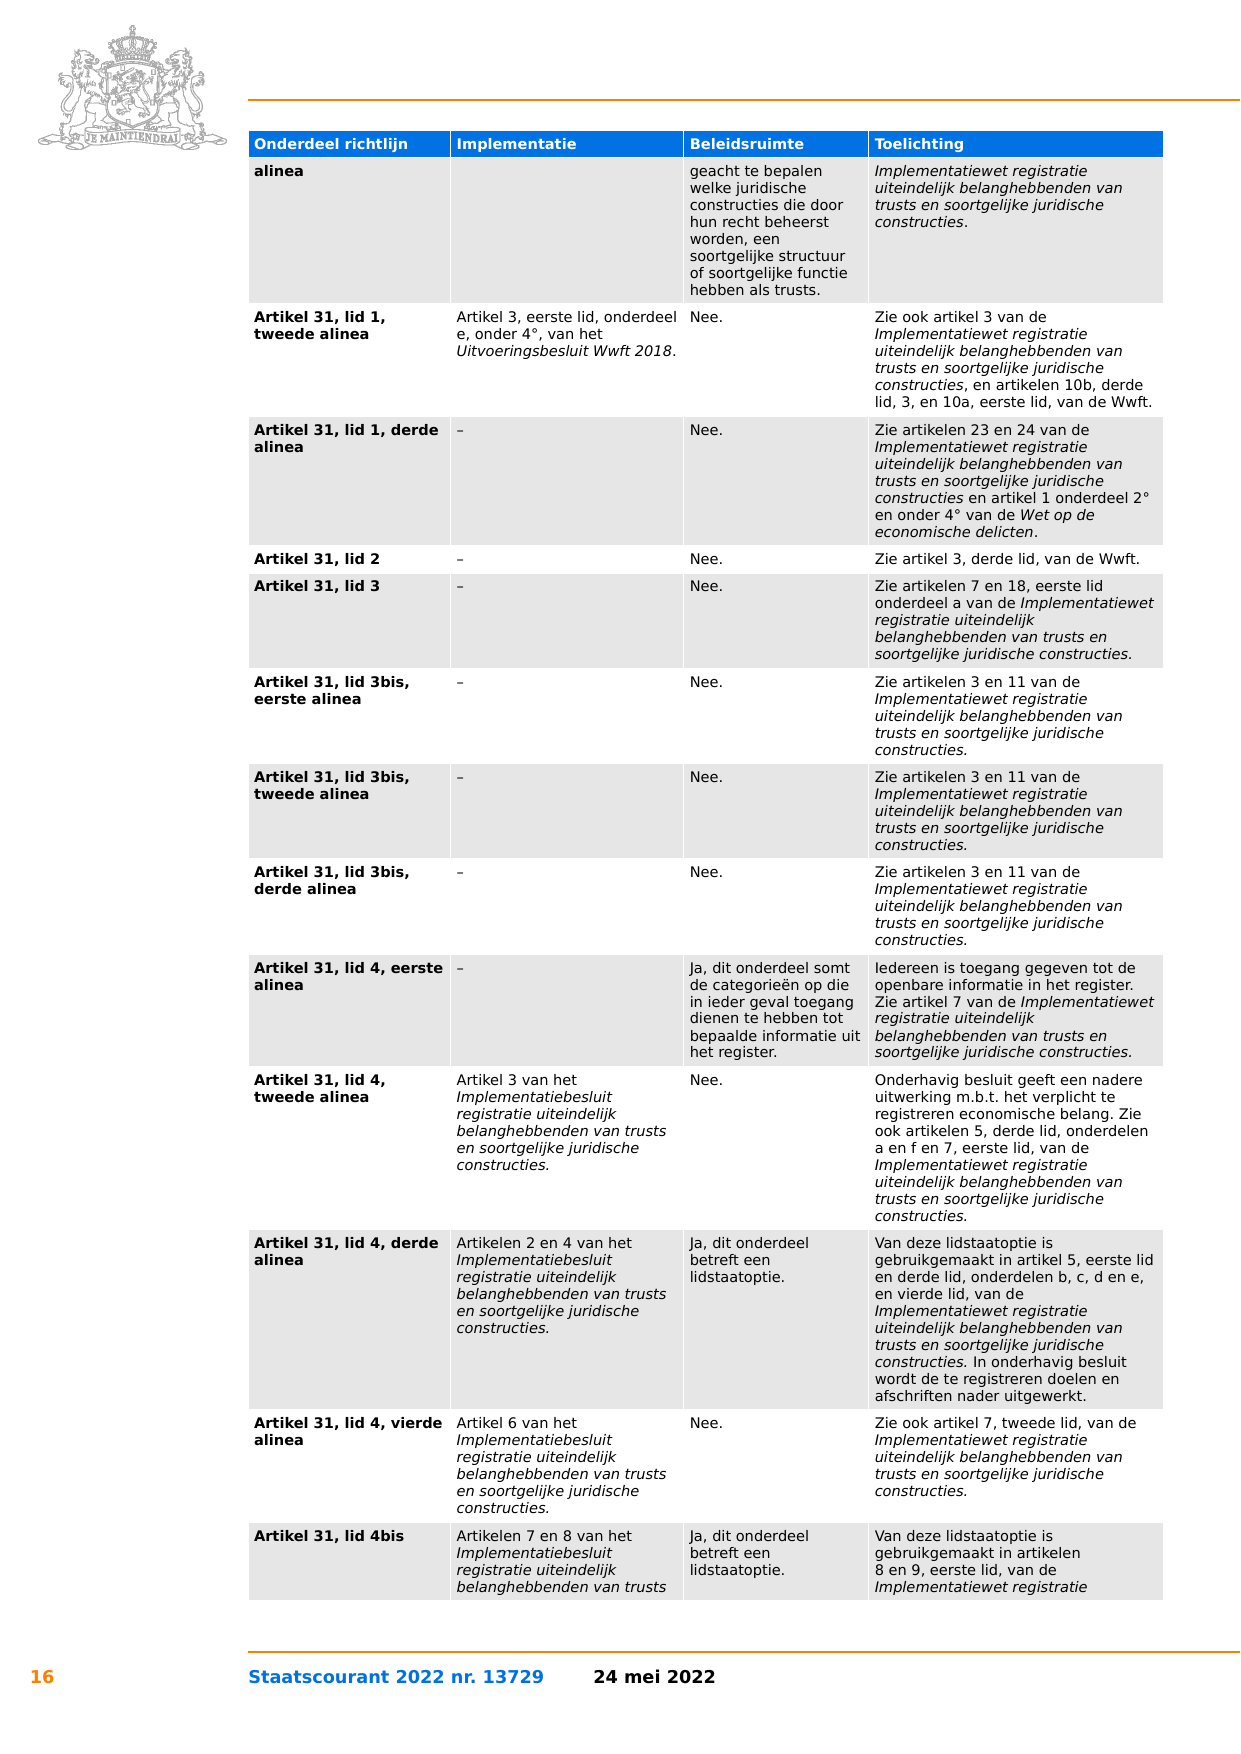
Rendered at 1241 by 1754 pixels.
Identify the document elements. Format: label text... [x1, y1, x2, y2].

table_cell [451, 158, 683, 303]
table_cell Artikel 31, lid 1, derde alinea [249, 417, 450, 545]
table_cell – [451, 860, 683, 954]
table_cell Artikel 31, lid 3 [249, 574, 450, 668]
table_cell Artikel 31, lid 4bis [249, 1523, 450, 1600]
table_cell Artikel 31, lid 3bis, tweede alinea [249, 764, 450, 858]
table_cell Artikelen 7 en 8 van het Implementatiebesluit registratie uiteindelijk belanghebbenden van trusts [451, 1523, 683, 1600]
table_cell – [451, 955, 683, 1066]
table_cell Van deze lidstaatoptie is gebruikgemaakt in artikel 5, eerste lid en derde lid, onderdelen b, c, d en e, en vierde lid, van de Implementatiewet registratie uiteindelijk belanghebbenden van trusts en soortgelijke juridische constructies. In onderhavig besluit wordt de te registreren doelen en afschriften nader uitgewerkt. [869, 1230, 1163, 1409]
table_cell geacht te bepalen welke juridische constructies die door hun recht beheerst worden, een soortgelijke structuur of soortgelijke functie hebben als trusts. [684, 158, 868, 303]
table_cell Nee. [684, 1411, 868, 1522]
table_cell Zie artikelen 7 en 18, eerste lid onderdeel a van de Implementatiewet registratie uiteindelijk belanghebbenden van trusts en soortgelijke juridische constructies. [869, 574, 1163, 668]
table_cell Zie artikelen 3 en 11 van de Implementatiewet registratie uiteindelijk belanghebbenden van trusts en soortgelijke juridische constructies. [869, 860, 1163, 954]
table_cell Zie artikelen 23 en 24 van de Implementatiewet registratie uiteindelijk belanghebbenden van trusts en soortgelijke juridische constructies en artikel 1 onderdeel 2° en onder 4° van de Wet op de economische delicten. [869, 417, 1163, 545]
table_header Beleidsruimte [684, 131, 868, 157]
table_cell Nee. [684, 305, 868, 416]
table_cell Nee. [684, 417, 868, 545]
table_cell Artikel 31, lid 2 [249, 546, 450, 572]
table_cell Artikelen 2 en 4 van het Implementatiebesluit registratie uiteindelijk belanghebbenden van trusts en soortgelijke juridische constructies. [451, 1230, 683, 1409]
table_cell Nee. [684, 1067, 868, 1229]
table_header Toelichting [869, 131, 1163, 157]
table_cell – [451, 574, 683, 668]
table_cell Artikel 3, eerste lid, onderdeel e, onder 4°, van het Uitvoeringsbesluit Wwft 2018. [451, 305, 683, 416]
table_cell Artikel 3 van het Implementatiebesluit registratie uiteindelijk belanghebbenden van trusts en soortgelijke juridische constructies. [451, 1067, 683, 1229]
table_cell Artikel 31, lid 3bis, eerste alinea [249, 669, 450, 763]
table_cell Artikel 31, lid 4, tweede alinea [249, 1067, 450, 1229]
table_cell – [451, 417, 683, 545]
picture [38, 25, 227, 150]
table_cell Nee. [684, 669, 868, 763]
table_cell Nee. [684, 574, 868, 668]
table_cell Artikel 31, lid 3bis, derde alinea [249, 860, 450, 954]
table_cell – [451, 764, 683, 858]
table_cell Onderhavig besluit geeft een nadere uitwerking m.b.t. het verplicht te registreren economische belang. Zie ook artikelen 5, derde lid, onderdelen a en f en 7, eerste lid, van de Implementatiewet registratie uiteindelijk belanghebbenden van trusts en soortgelijke juridische constructies. [869, 1067, 1163, 1229]
table_cell Zie artikelen 3 en 11 van de Implementatiewet registratie uiteindelijk belanghebbenden van trusts en soortgelijke juridische constructies. [869, 669, 1163, 763]
table_cell Implementatiewet registratie uiteindelijk belanghebbenden van trusts en soortgelijke juridische constructies. [869, 158, 1163, 303]
table_cell Artikel 31, lid 4, derde alinea [249, 1230, 450, 1409]
table_cell Ja, dit onderdeel somt de categorieën op die in ieder geval toegang dienen te hebben tot bepaalde informatie uit het register. [684, 955, 868, 1066]
table_cell Zie artikel 3, derde lid, van de Wwft. [869, 546, 1163, 572]
table_cell Nee. [684, 764, 868, 858]
table_cell Nee. [684, 860, 868, 954]
table_cell Artikel 6 van het Implementatiebesluit registratie uiteindelijk belanghebbenden van trusts en soortgelijke juridische constructies. [451, 1411, 683, 1522]
table_cell Van deze lidstaatoptie is gebruikgemaakt in artikelen 8 en 9, eerste lid, van de Implementatiewet registratie [869, 1523, 1163, 1600]
table_header Implementatie [451, 131, 683, 157]
table_cell Zie ook artikel 7, tweede lid, van de Implementatiewet registratie uiteindelijk belanghebbenden van trusts en soortgelijke juridische constructies. [869, 1411, 1163, 1522]
table_cell Ja, dit onderdeel betreft een lidstaatoptie. [684, 1523, 868, 1600]
table_cell Artikel 31, lid 4, vierde alinea [249, 1411, 450, 1522]
table_cell – [451, 546, 683, 572]
table_cell Zie ook artikel 3 van de Implementatiewet registratie uiteindelijk belanghebbenden van trusts en soortgelijke juridische constructies, en artikelen 10b, derde lid, 3, en 10a, eerste lid, van de Wwft. [869, 305, 1163, 416]
table_header Onderdeel richtlijn [249, 131, 450, 157]
table_cell Iedereen is toegang gegeven tot de openbare informatie in het register. Zie artikel 7 van de Implementatiewet registratie uiteindelijk belanghebbenden van trusts en soortgelijke juridische constructies. [869, 955, 1163, 1066]
table_cell Artikel 31, lid 4, eerste alinea [249, 955, 450, 1066]
table_cell alinea [249, 158, 450, 303]
table_cell Nee. [684, 546, 868, 572]
table_cell Zie artikelen 3 en 11 van de Implementatiewet registratie uiteindelijk belanghebbenden van trusts en soortgelijke juridische constructies. [869, 764, 1163, 858]
table_cell Artikel 31, lid 1, tweede alinea [249, 305, 450, 416]
table_cell – [451, 669, 683, 763]
table_cell Ja, dit onderdeel betreft een lidstaatoptie. [684, 1230, 868, 1409]
